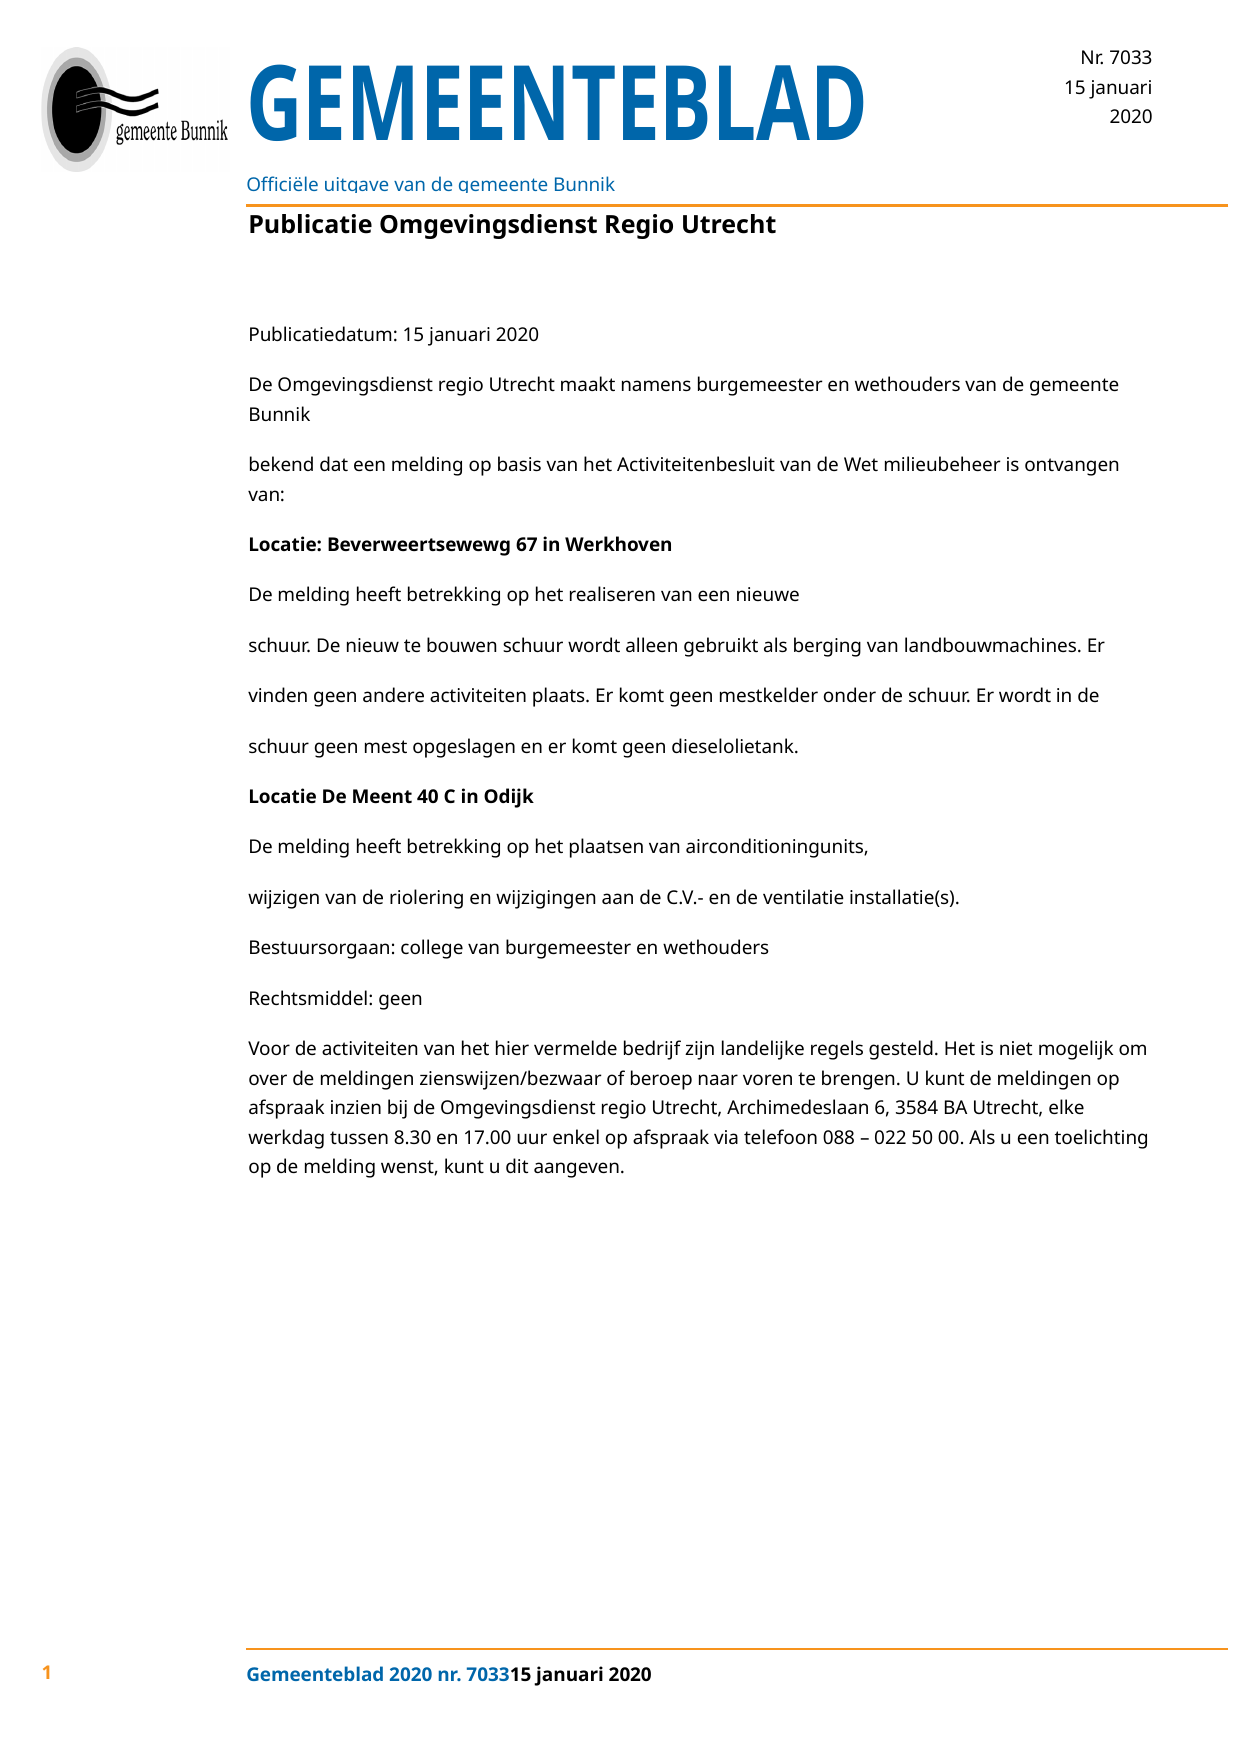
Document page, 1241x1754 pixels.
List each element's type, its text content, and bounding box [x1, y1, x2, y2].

text Voor de activiteiten van het hier vermelde bedrijf zijn landelijke regels gesteld. Het is niet mogelijk om over de meldingen zienswijzen/bezwaar of beroep naar voren te brengen. U kunt de meldingen op afspraak inzien bij de Omgevingsdienst regio Utrecht, Archimedeslaan 6, 3584 BA Utrecht, elke werkdag tussen 8.30 en 17.00 uur enkel op afspraak via telefoon 088 – 022 50 00. Als u een toelichting op de melding wenst, kunt u dit aangeven. [248, 1035, 1152, 1179]
text Publicatiedatum: 15 januari 2020 [248, 321, 1152, 346]
text Publicatie Omgevingsdienst Regio Utrecht [248, 207, 1152, 241]
text Bestuursorgaan: college van burgemeester en wethouders [248, 934, 1152, 960]
text bekend dat een melding op basis van het Activiteitenbesluit van de Wet milieubeheer is ontvangen van: [248, 451, 1152, 506]
text De Omgevingsdienst regio Utrecht maakt namens burgemeester en wethouders van de gemeente Bunnik [248, 371, 1152, 426]
text vinden geen andere activiteiten plaats. Er komt geen mestkelder onder de schuur. Er wordt in de [248, 682, 1152, 708]
text Rechtsmiddel: geen [248, 985, 1152, 1011]
text Locatie De Meent 40 C in Odijk [248, 783, 1152, 809]
text De melding heeft betrekking op het realiseren van een nieuwe [248, 582, 1152, 607]
text Locatie: Beverweertsewewg 67 in Werkhoven [248, 531, 1152, 557]
text wijzigen van de riolering en wijzigingen aan de C.V.- en de ventilatie installatie(s). [248, 884, 1152, 910]
text schuur. De nieuw te bouwen schuur wordt alleen gebruikt als berging van landbouwmachines. Er [248, 632, 1152, 658]
text De melding heeft betrekking op het plaatsen van airconditioningunits, [248, 834, 1152, 859]
text schuur geen mest opgeslagen en er komt geen dieselolietank. [248, 733, 1152, 758]
picture [41, 47, 231, 172]
